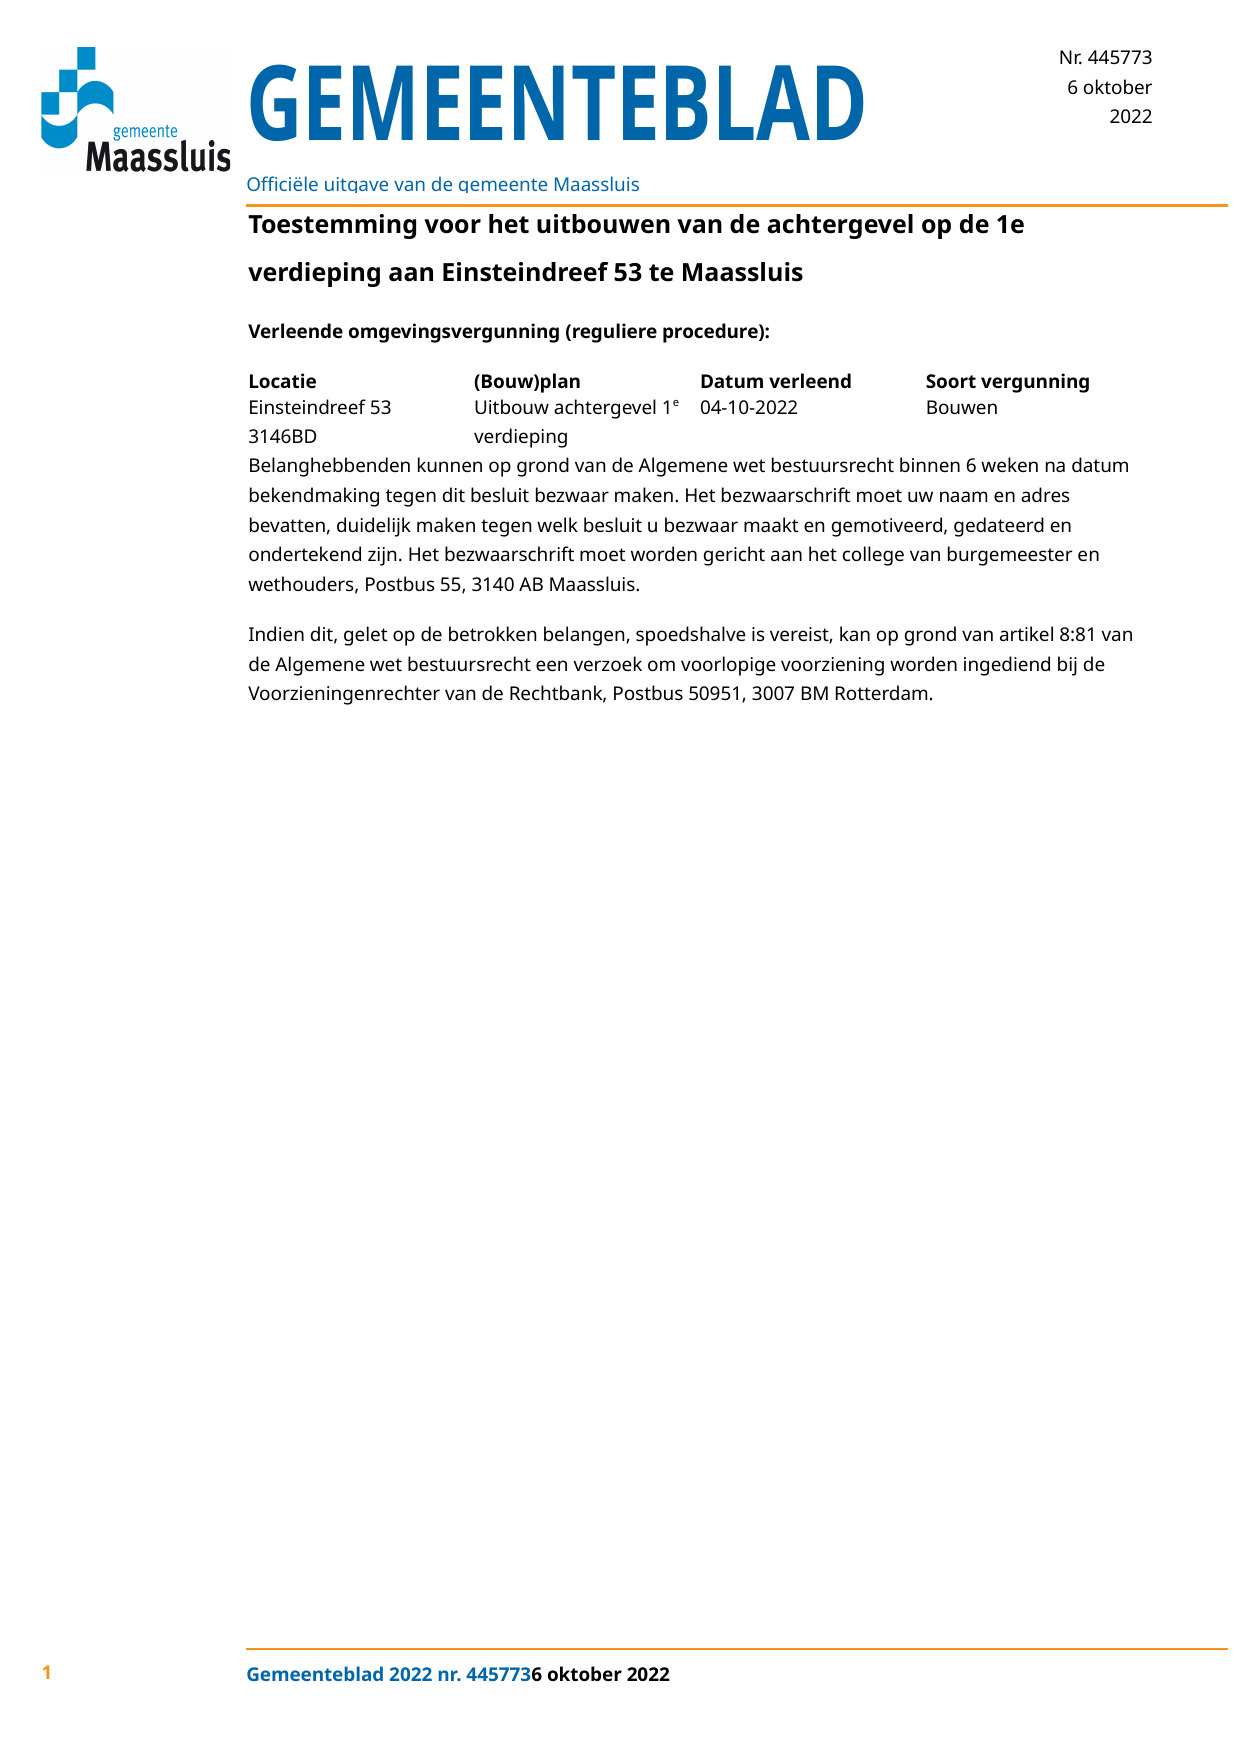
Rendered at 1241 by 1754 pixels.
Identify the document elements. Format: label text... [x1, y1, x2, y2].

table_cell Uitbouw achtergevel 1e verdieping [474, 394, 700, 449]
picture [41, 47, 231, 172]
table_cell Bouwen [926, 394, 1152, 449]
table_header (Bouw)plan [474, 369, 700, 394]
table_header Soort vergunning [926, 369, 1152, 394]
table_header Locatie [248, 369, 474, 394]
text Verleende omgevingsvergunning (reguliere procedure): [248, 318, 1152, 344]
text Indien dit, gelet op de betrokken belangen, spoedshalve is vereist, kan op grond van artikel 8:81 van de Algemene wet bestuursrecht een verzoek om voorlopige voorziening worden ingediend bij de Voorzieningenrechter van de Rechtbank, Postbus 50951, 3007 BM Rotterdam. [248, 621, 1152, 706]
picture [41, 47, 77, 92]
table_header Datum verleend [700, 369, 926, 394]
table_cell 04-10-2022 [700, 394, 926, 449]
table_cell Einsteindreef 53 3146BD [248, 394, 474, 449]
text Toestemming voor het uitbouwen van de achtergevel op de 1e verdieping aan Einsteindreef 53 te Maassluis [248, 207, 1152, 288]
text Belanghebbenden kunnen op grond van de Algemene wet bestuursrecht binnen 6 weken na datum bekendmaking tegen dit besluit bezwaar maken. Het bezwaarschrift moet uw naam en adres bevatten, duidelijk maken tegen welk besluit u bezwaar maakt en gemotiveerd, gedateerd en ondertekend zijn. Het bezwaarschrift moet worden gericht aan het college van burgemeester en wethouders, Postbus 55, 3140 AB Maassluis. [248, 453, 1152, 597]
